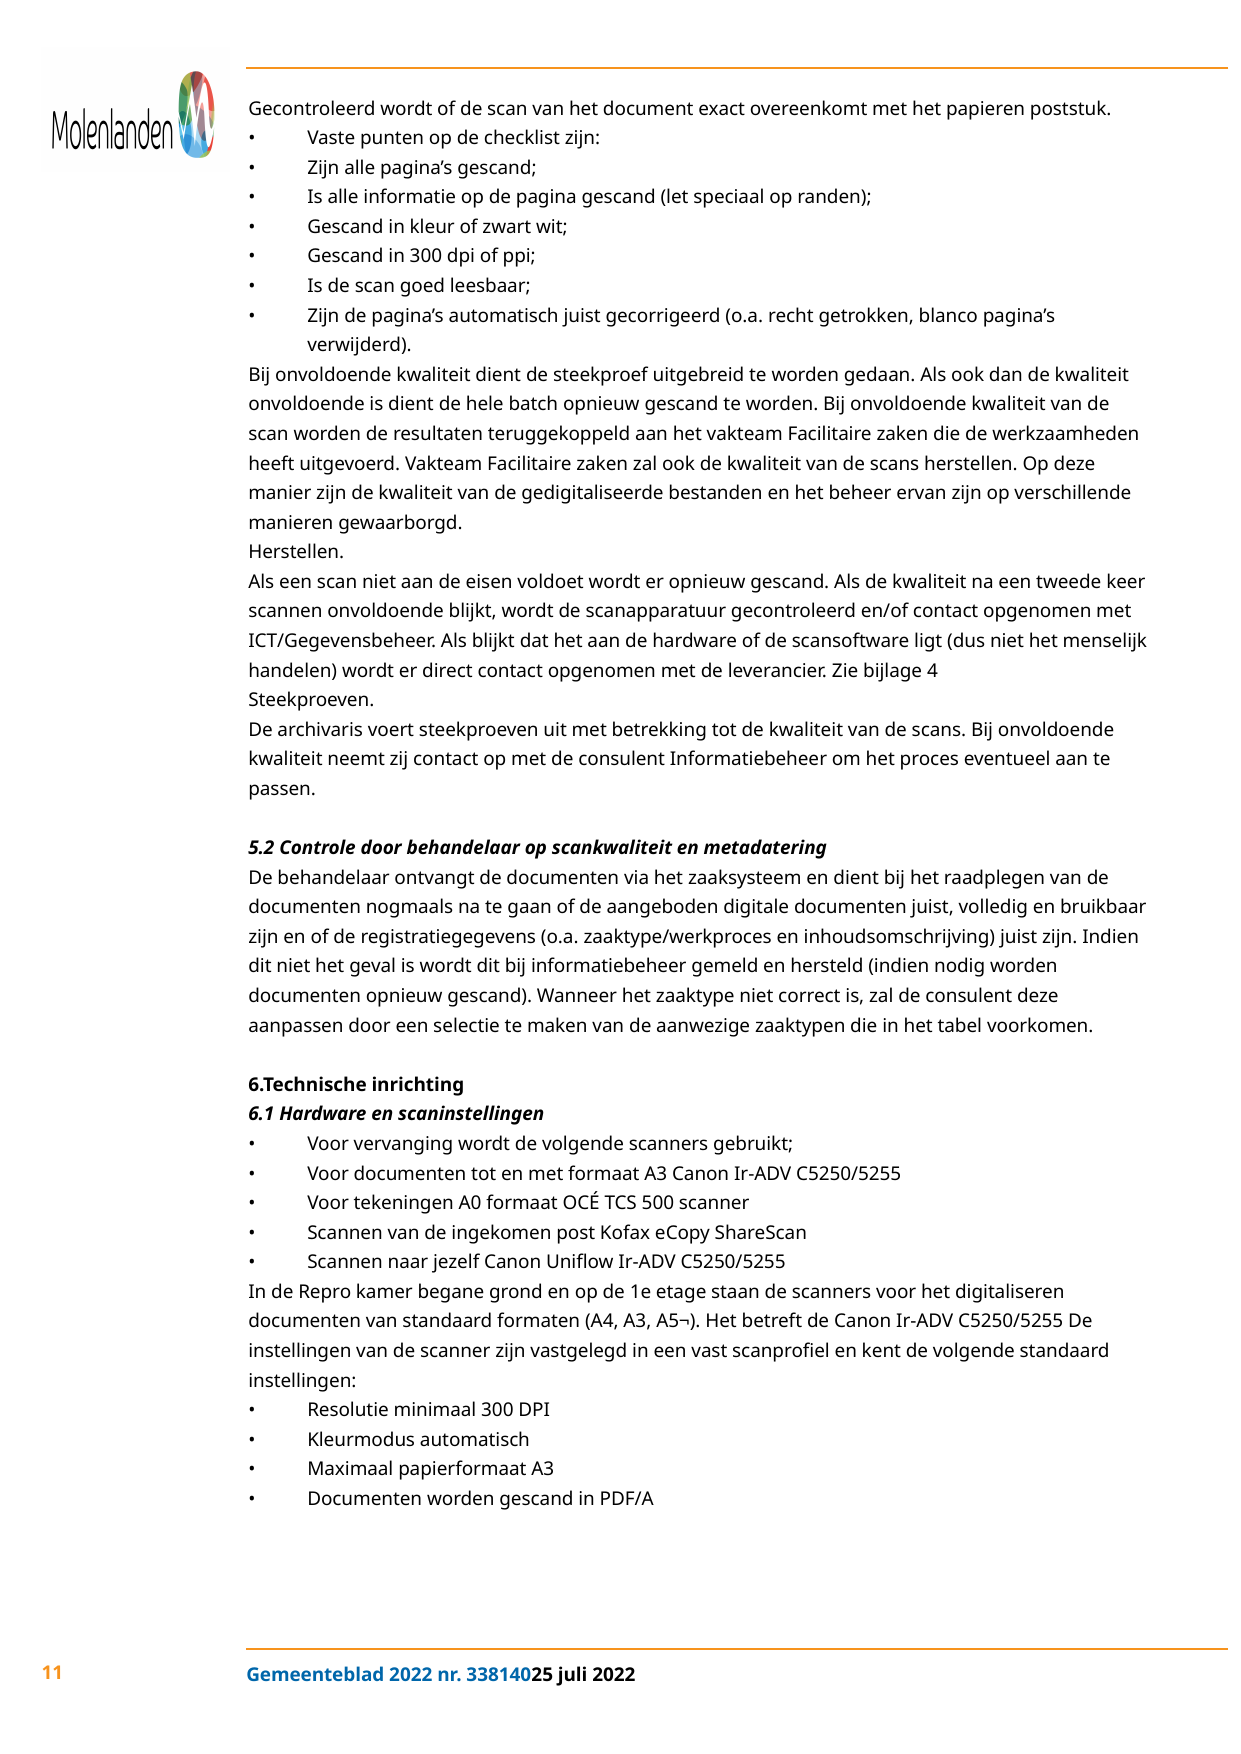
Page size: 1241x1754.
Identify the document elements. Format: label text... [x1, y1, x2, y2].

list Gescand in 300 dpi of ppi; [248, 243, 1152, 268]
list Gescand in kleur of zwart wit; [248, 213, 1152, 239]
list Zijn de pagina’s automatisch juist gecorrigeerd (o.a. recht getrokken, blanco pagina’s verwijderd). [248, 302, 1152, 357]
text Bij onvoldoende kwaliteit dient de steekproef uitgebreid te worden gedaan. Als ook dan de kwaliteit onvoldoende is dient de hele batch opnieuw gescand te worden. Bij onvoldoende kwaliteit van de scan worden de resultaten teruggekoppeld aan het vakteam Facilitaire zaken die de werkzaamheden heeft uitgevoerd. Vakteam Facilitaire zaken zal ook de kwaliteit van de scans herstellen. Op deze manier zijn de kwaliteit van de gedigitaliseerde bestanden en het beheer ervan zijn op verschillende manieren gewaarborgd. [248, 361, 1152, 535]
list Documenten worden gescand in PDF/A [248, 1485, 1152, 1511]
text Gecontroleerd wordt of de scan van het document exact overeenkomt met het papieren poststuk. [248, 95, 1152, 121]
list Voor vervanging wordt de volgende scanners gebruikt; [248, 1130, 1152, 1156]
list Is alle informatie op de pagina gescand (let speciaal op randen); [248, 183, 1152, 209]
list Vaste punten op de checklist zijn: [248, 124, 1152, 150]
text Herstellen. [248, 538, 1152, 564]
text De archivaris voert steekproeven uit met betrekking tot de kwaliteit van de scans. Bij onvoldoende kwaliteit neemt zij contact op met de consulent Informatiebeheer om het proces eventueel aan te passen. [248, 716, 1152, 801]
text 6.1 Hardware en scaninstellingen [248, 1101, 1152, 1126]
list Resolutie minimaal 300 DPI [248, 1396, 1152, 1422]
text In de Repro kamer begane grond en op de 1e etage staan de scanners voor het digitaliseren documenten van standaard formaten (A4, A3, A5¬). Het betreft de Canon Ir-ADV C5250/5255 De instellingen van de scanner zijn vastgelegd in een vast scanprofiel en kent de volgende standaard instellingen: [248, 1278, 1152, 1393]
list Zijn alle pagina’s gescand; [248, 154, 1152, 180]
text De behandelaar ontvangt de documenten via het zaaksysteem en dient bij het raadplegen van de documenten nogmaals na te gaan of de aangeboden digitale documenten juist, volledig en bruikbaar zijn en of de registratiegegevens (o.a. zaaktype/werkproces en inhoudsomschrijving) juist zijn. Indien dit niet het geval is wordt dit bij informatiebeheer gemeld en hersteld (indien nodig worden documenten opnieuw gescand). Wanneer het zaaktype niet correct is, zal de consulent deze aanpassen door een selectie te maken van de aanwezige zaaktypen die in het tabel voorkomen. [248, 864, 1152, 1038]
list Voor tekeningen A0 formaat OCÉ TCS 500 scanner [248, 1189, 1152, 1215]
picture [41, 47, 231, 172]
text Als een scan niet aan de eisen voldoet wordt er opnieuw gescand. Als de kwaliteit na een tweede keer scannen onvoldoende blijkt, wordt de scanapparatuur gecontroleerd en/of contact opgenomen met ICT/Gegevensbeheer. Als blijkt dat het aan de hardware of de scansoftware ligt (dus niet het menselijk handelen) wordt er direct contact opgenomen met de leverancier. Zie bijlage 4 [248, 568, 1152, 683]
list Voor documenten tot en met formaat A3 Canon Ir-ADV C5250/5255 [248, 1160, 1152, 1186]
list Scannen naar jezelf Canon Uniflow Ir-ADV C5250/5255 [248, 1248, 1152, 1274]
list Is de scan goed leesbaar; [248, 272, 1152, 298]
list Maximaal papierformaat A3 [248, 1456, 1152, 1481]
list Kleurmodus automatisch [248, 1426, 1152, 1452]
text 5.2 Controle door behandelaar op scankwaliteit en metadatering [248, 834, 1152, 860]
text 6.Technische inrichting [248, 1071, 1152, 1097]
list Scannen van de ingekomen post Kofax eCopy ShareScan [248, 1219, 1152, 1245]
text Steekproeven. [248, 686, 1152, 712]
